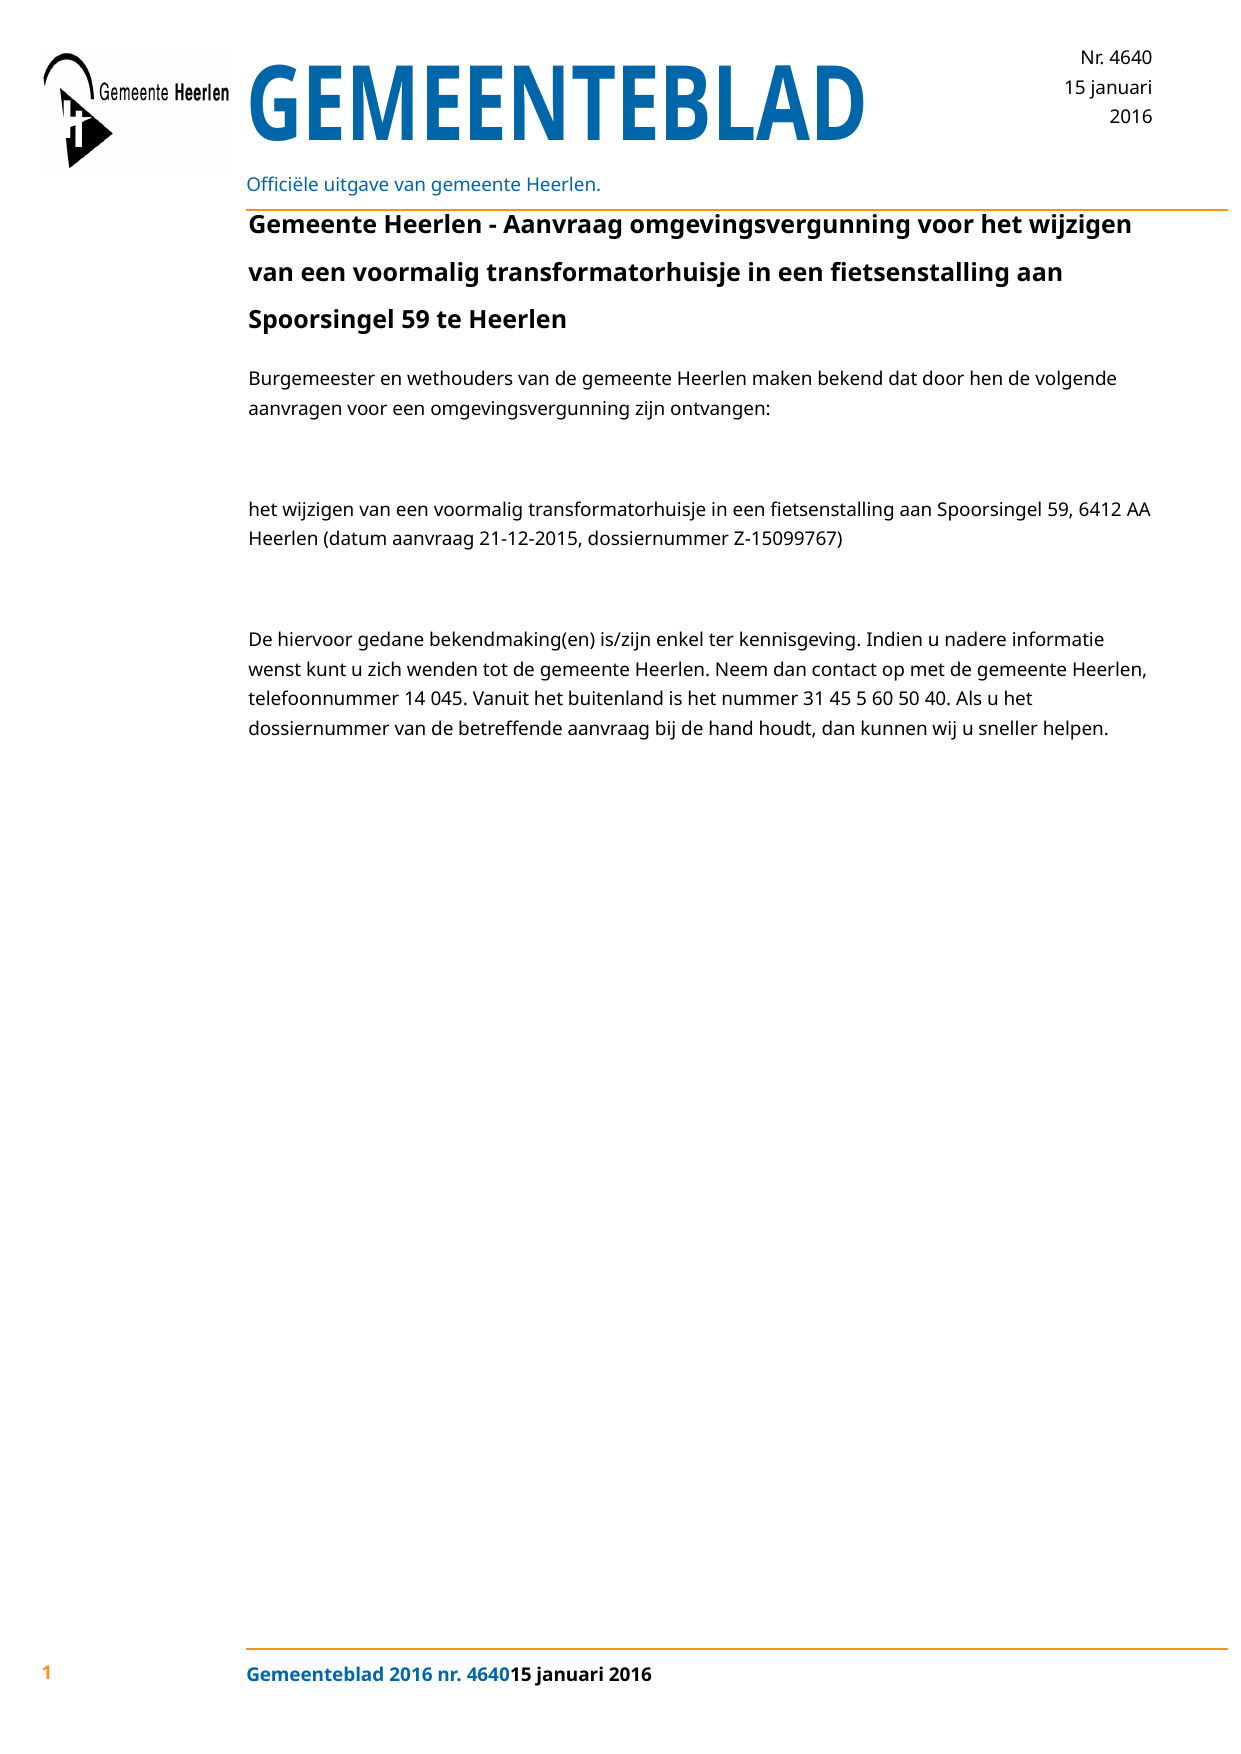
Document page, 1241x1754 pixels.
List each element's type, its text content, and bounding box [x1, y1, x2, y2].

text het wijzigen van een voormalig transformatorhuisje in een fietsenstalling aan Spoorsingel 59, 6412 AA Heerlen (datum aanvraag 21-12-2015, dossiernummer Z-15099767) [248, 496, 1152, 551]
picture [41, 47, 231, 172]
text De hiervoor gedane bekendmaking(en) is/zijn enkel ter kennisgeving. Indien u nadere informatie wenst kunt u zich wenden tot de gemeente Heerlen. Neem dan contact op met de gemeente Heerlen, telefoonnummer 14 045. Vanuit het buitenland is het nummer 31 45 5 60 50 40. Als u het dossiernummer van de betreffende aanvraag bij de hand houdt, dan kunnen wij u sneller helpen. [248, 626, 1152, 741]
text Burgemeester en wethouders van de gemeente Heerlen maken bekend dat door hen de volgende aanvragen voor een omgevingsvergunning zijn ontvangen: [248, 366, 1152, 421]
text Gemeente Heerlen - Aanvraag omgevingsvergunning voor het wijzigen van een voormalig transformatorhuisje in een fietsenstalling aan Spoorsingel 59 te Heerlen [248, 211, 1152, 336]
